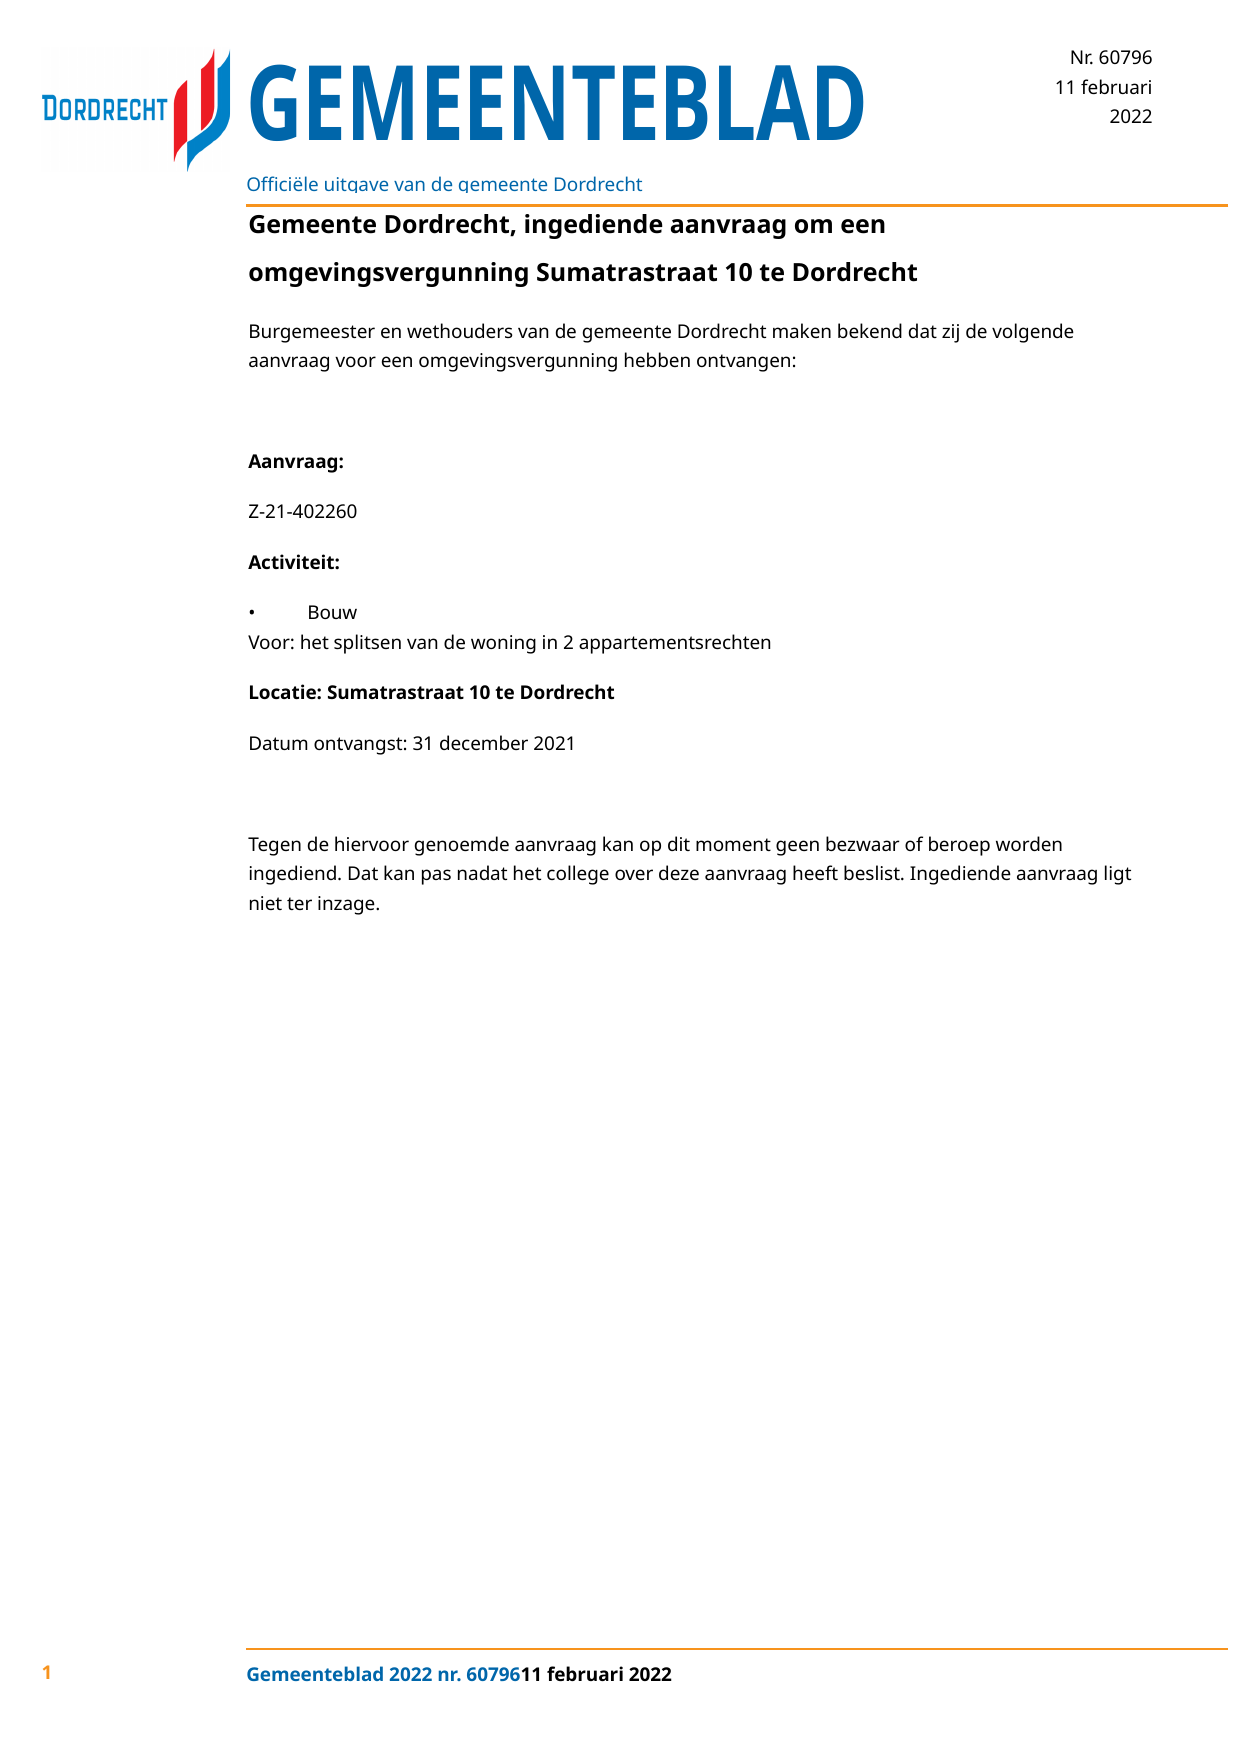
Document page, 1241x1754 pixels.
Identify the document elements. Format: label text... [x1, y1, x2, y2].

text Locatie: Sumatrastraat 10 te Dordrecht [248, 679, 1152, 705]
text Datum ontvangst: 31 december 2021 [248, 730, 1152, 756]
text Aanvraag: [248, 448, 1152, 474]
text Burgemeester en wethouders van de gemeente Dordrecht maken bekend dat zij de volgende aanvraag voor een omgevingsvergunning hebben ontvangen: [248, 318, 1152, 373]
text Z-21-402260 [248, 499, 1152, 524]
text Voor: het splitsen van de woning in 2 appartementsrechten [248, 629, 1152, 655]
text Tegen de hiervoor genoemde aanvraag kan op dit moment geen bezwaar of beroep worden ingediend. Dat kan pas nadat het college over deze aanvraag heeft beslist. Ingediende aanvraag ligt niet ter inzage. [248, 831, 1152, 916]
list Bouw [248, 599, 1152, 625]
text Activiteit: [248, 549, 1152, 575]
text Gemeente Dordrecht, ingediende aanvraag om een omgevingsvergunning Sumatrastraat 10 te Dordrecht [248, 207, 1152, 288]
picture [41, 47, 231, 172]
